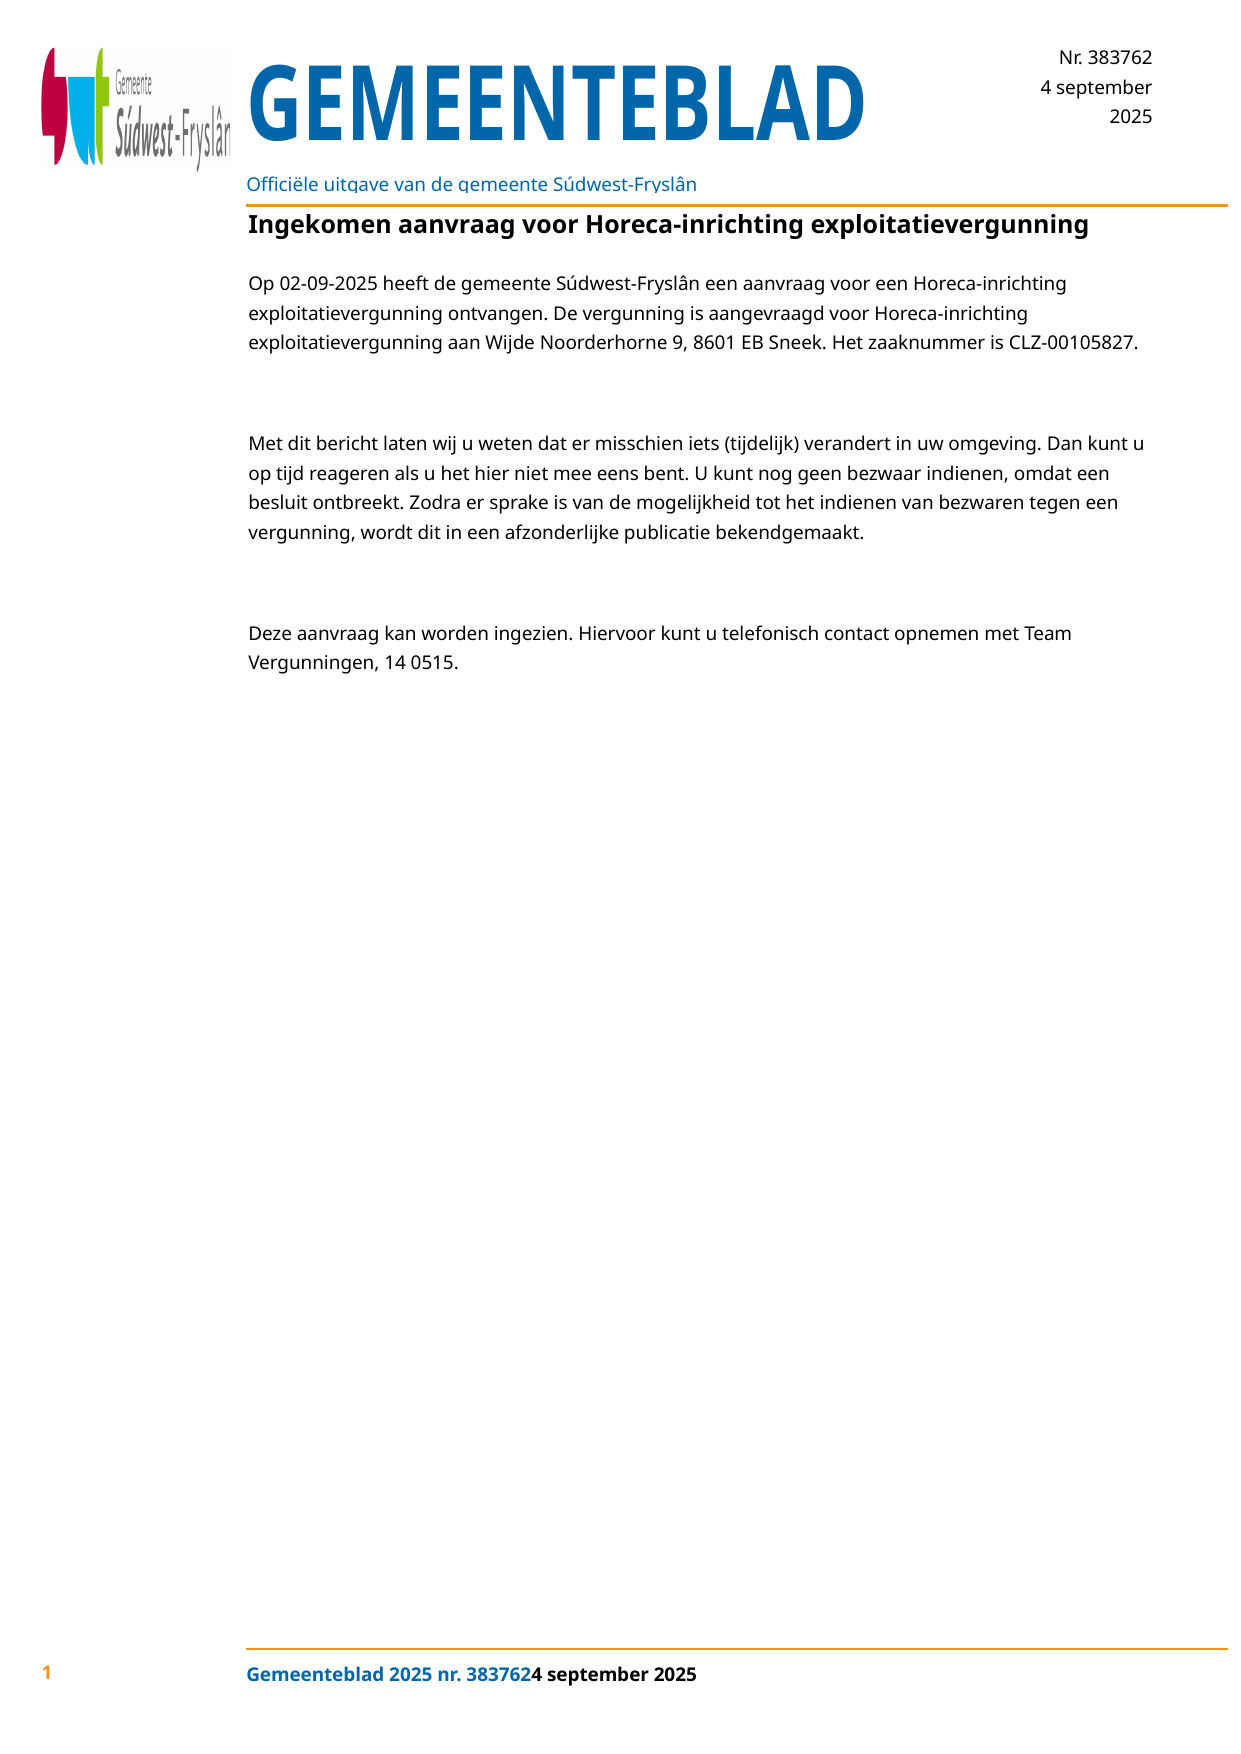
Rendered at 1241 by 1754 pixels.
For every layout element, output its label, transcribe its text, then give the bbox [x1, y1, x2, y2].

text Deze aanvraag kan worden ingezien. Hiervoor kunt u telefonisch contact opnemen met Team Vergunningen, 14 0515. [248, 620, 1152, 675]
text Ingekomen aanvraag voor Horeca-inrichting exploitatievergunning [248, 207, 1152, 241]
text Met dit bericht laten wij u weten dat er misschien iets (tijdelijk) verandert in uw omgeving. Dan kunt u op tijd reageren als u het hier niet mee eens bent. U kunt nog geen bezwaar indienen, omdat een besluit ontbreekt. Zodra er sprake is van de mogelijkheid tot het indienen van bezwaren tegen een vergunning, wordt dit in een afzonderlijke publicatie bekendgemaakt. [248, 430, 1152, 545]
text Op 02-09-2025 heeft de gemeente Súdwest-Fryslân een aanvraag voor een Horeca-inrichting exploitatievergunning ontvangen. De vergunning is aangevraagd voor Horeca-inrichting exploitatievergunning aan Wijde Noorderhorne 9, 8601 EB Sneek. Het zaaknummer is CLZ-00105827. [248, 270, 1152, 355]
picture [41, 47, 231, 172]
